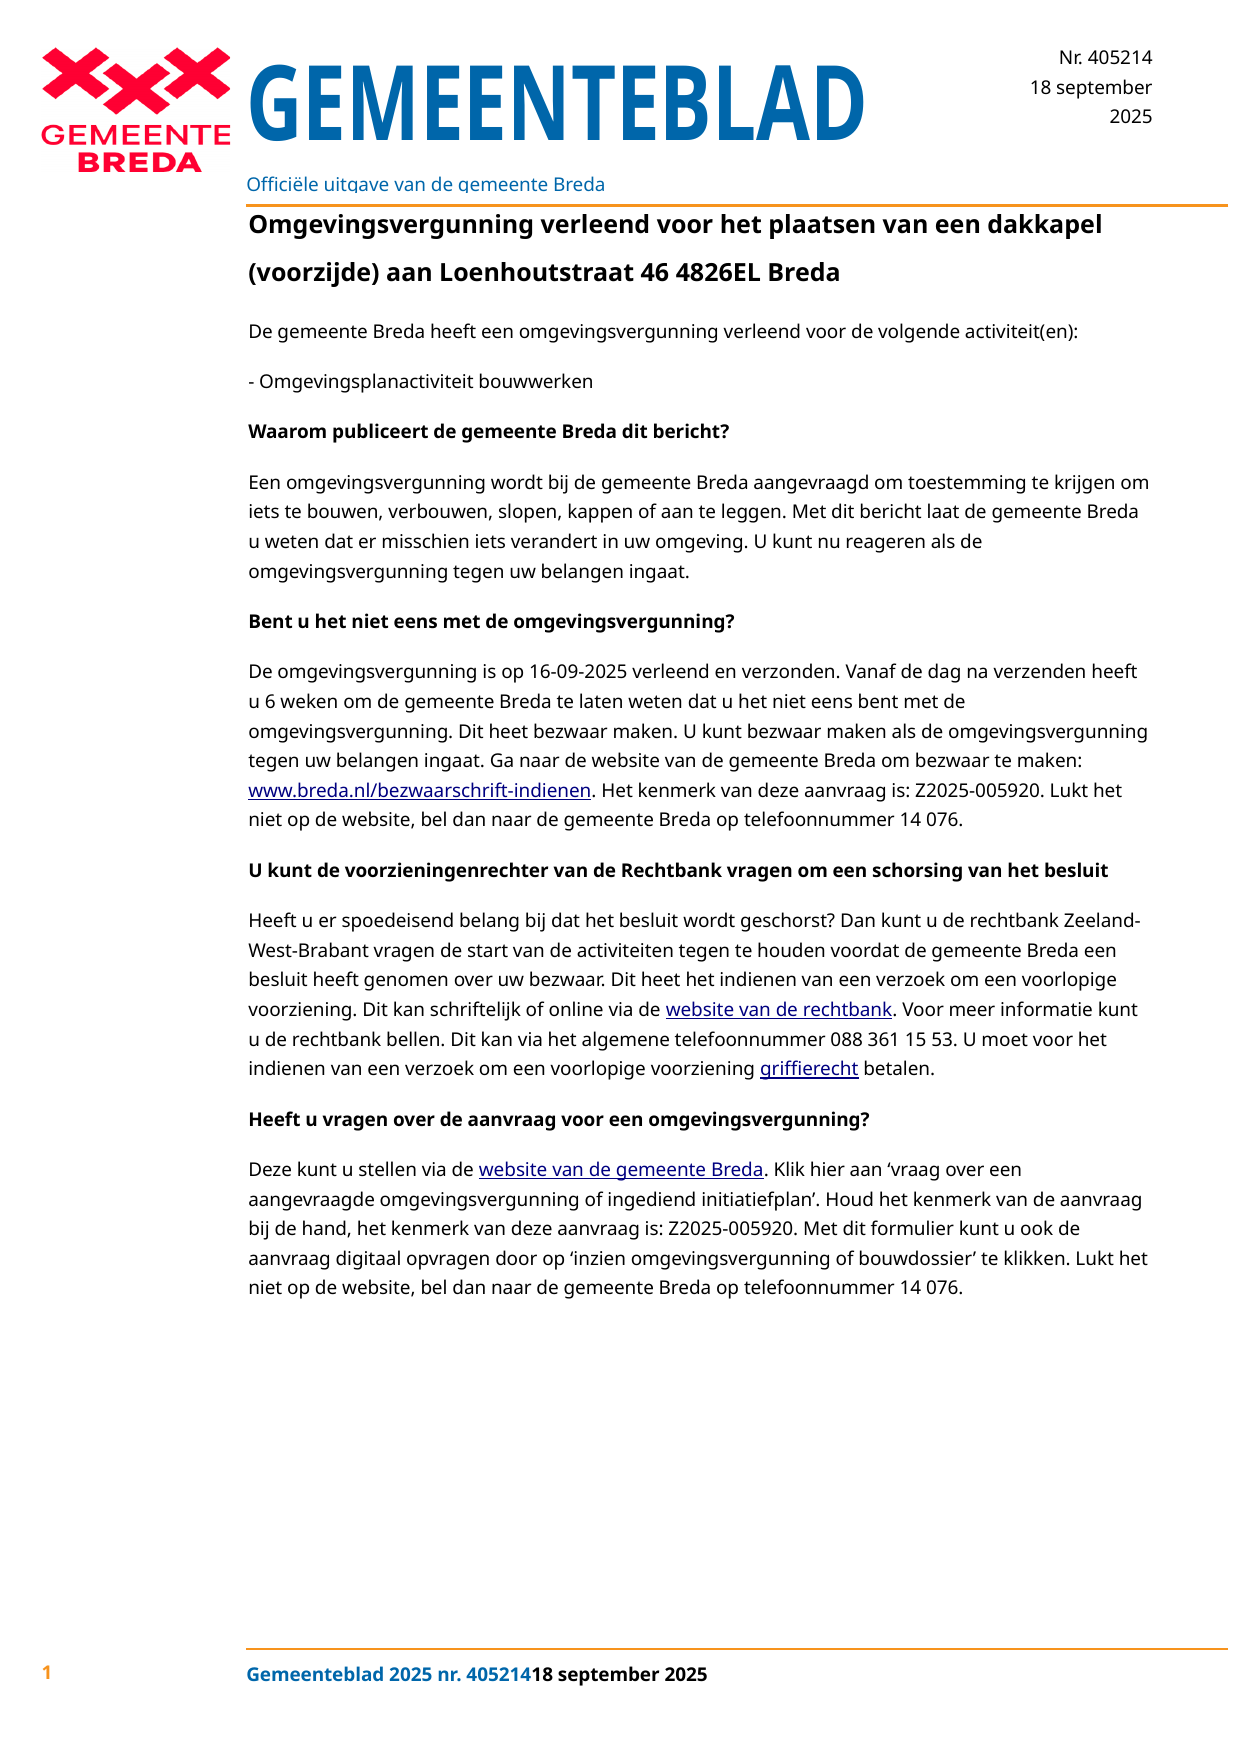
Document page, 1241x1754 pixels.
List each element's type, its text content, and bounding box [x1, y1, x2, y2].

text - Omgevingsplanactiviteit bouwwerken [248, 368, 1152, 394]
text De gemeente Breda heeft een omgevingsvergunning verleend voor de volgende activiteit(en): [248, 318, 1152, 344]
text Heeft u vragen over de aanvraag voor een omgevingsvergunning? [248, 1106, 1152, 1132]
text De omgevingsvergunning is op 16-09-2025 verleend en verzonden. Vanaf de dag na verzenden heeft u 6 weken om de gemeente Breda te laten weten dat u het niet eens bent met de omgevingsvergunning. Dit heet bezwaar maken. U kunt bezwaar maken als de omgevingsvergunning tegen uw belangen ingaat. Ga naar de website van de gemeente Breda om bezwaar te maken: www.breda.nl/bezwaarschrift-indienen. Het kenmerk van deze aanvraag is: Z2025-005920. Lukt het niet op de website, bel dan naar de gemeente Breda op telefoonnummer 14 076. [248, 659, 1152, 832]
text Waarom publiceert de gemeente Breda dit bericht? [248, 419, 1152, 444]
text Omgevingsvergunning verleend voor het plaatsen van een dakkapel (voorzijde) aan Loenhoutstraat 46 4826EL Breda [248, 207, 1152, 288]
picture [41, 47, 231, 172]
text Een omgevingsvergunning wordt bij de gemeente Breda aangevraagd om toestemming te krijgen om iets te bouwen, verbouwen, slopen, kappen of aan te leggen. Met dit bericht laat de gemeente Breda u weten dat er misschien iets verandert in uw omgeving. U kunt nu reageren als de omgevingsvergunning tegen uw belangen ingaat. [248, 469, 1152, 584]
text Deze kunt u stellen via de website van de gemeente Breda. Klik hier aan ‘vraag over een aangevraagde omgevingsvergunning of ingediend initiatiefplan’. Houd het kenmerk van de aanvraag bij de hand, het kenmerk van deze aanvraag is: Z2025-005920. Met dit formulier kunt u ook de aanvraag digitaal opvragen door op ‘inzien omgevingsvergunning of bouwdossier’ te klikken. Lukt het niet op de website, bel dan naar de gemeente Breda op telefoonnummer 14 076. [248, 1156, 1152, 1300]
text Bent u het niet eens met de omgevingsvergunning? [248, 608, 1152, 634]
text U kunt de voorzieningenrechter van de Rechtbank vragen om een schorsing van het besluit [248, 857, 1152, 883]
text Heeft u er spoedeisend belang bij dat het besluit wordt geschorst? Dan kunt u de rechtbank Zeeland-West-Brabant vragen de start van de activiteiten tegen te houden voordat de gemeente Breda een besluit heeft genomen over uw bezwaar. Dit heet het indienen van een verzoek om een voorlopige voorziening. Dit kan schriftelijk of online via de website van de rechtbank. Voor meer informatie kunt u de rechtbank bellen. Dit kan via het algemene telefoonnummer 088 361 15 53. U moet voor het indienen van een verzoek om een voorlopige voorziening griffierecht betalen. [248, 907, 1152, 1081]
